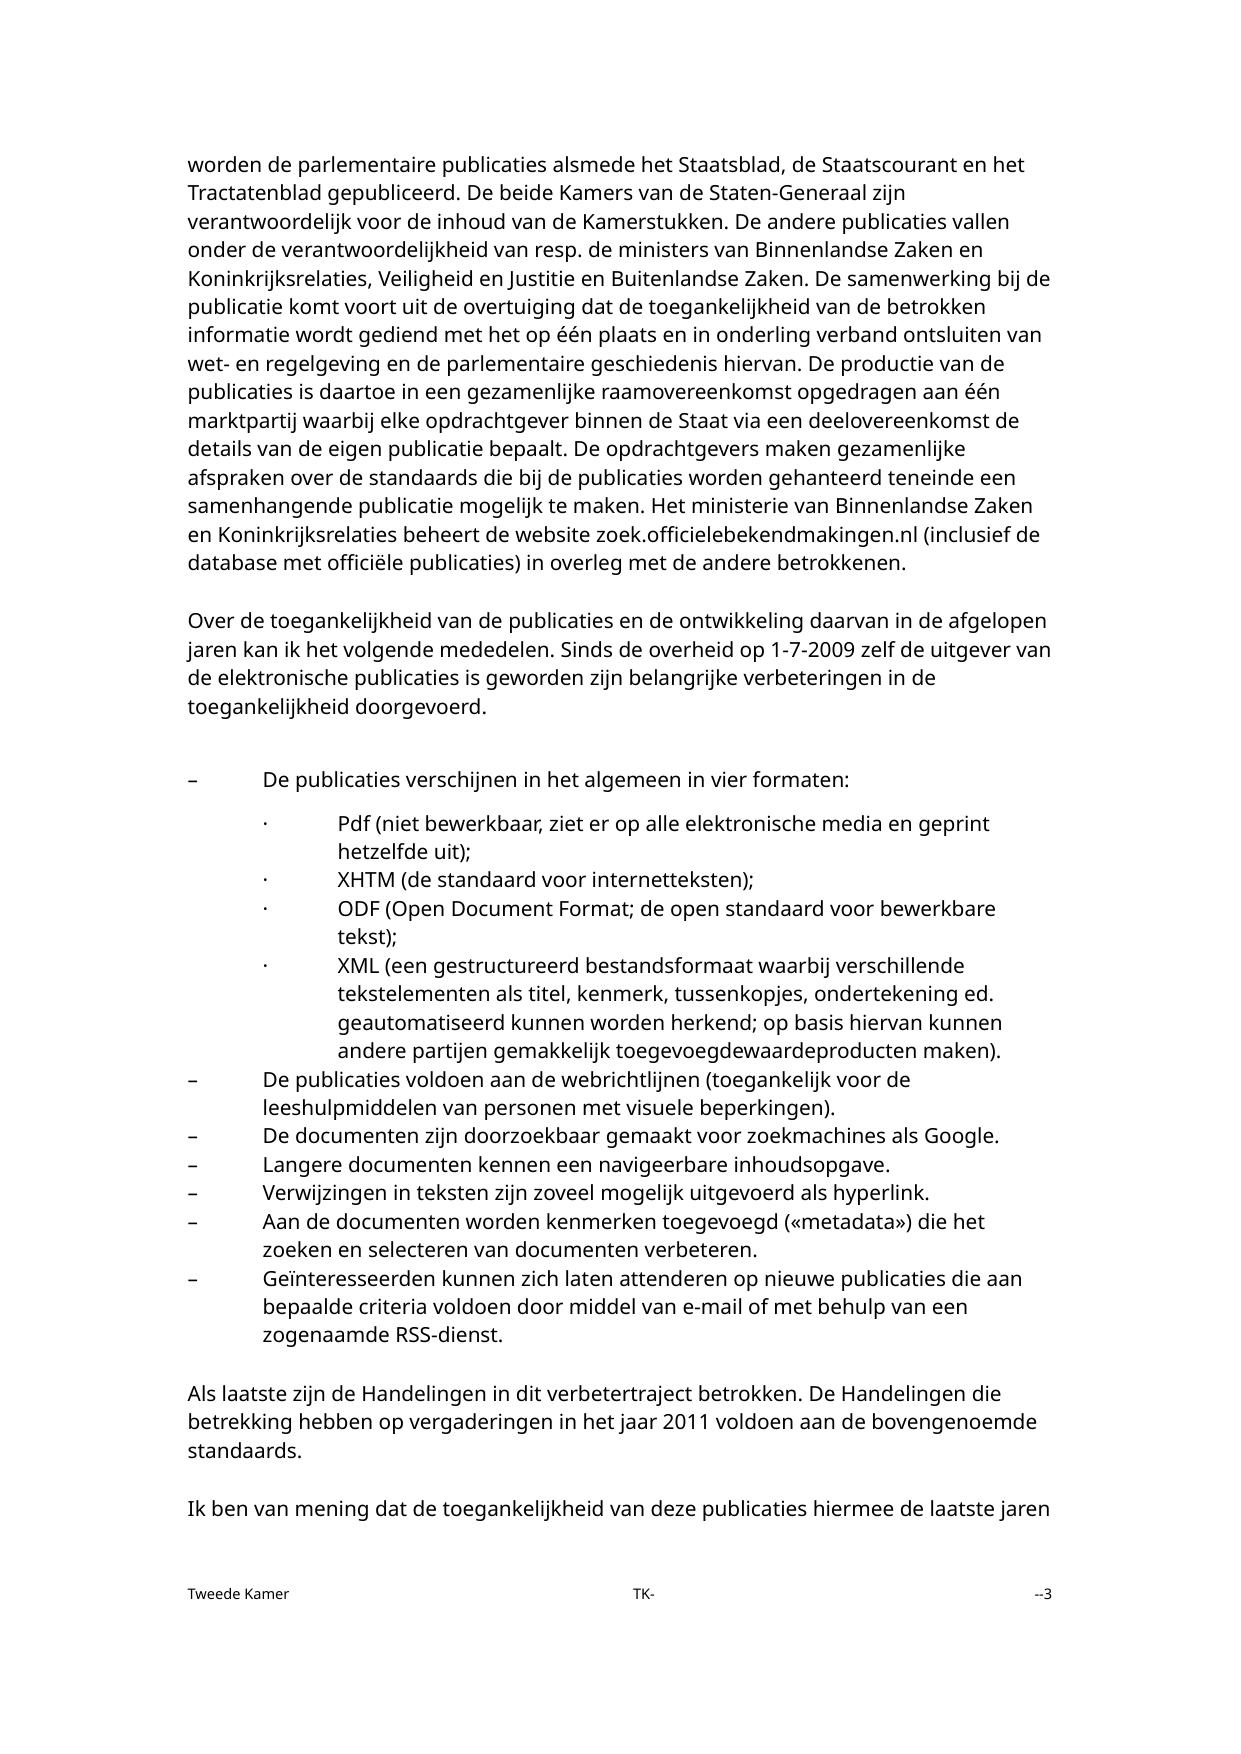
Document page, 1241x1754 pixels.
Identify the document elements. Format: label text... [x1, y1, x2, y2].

list ODF (Open Document Format; de open standaard voor bewerkbare tekst); [262, 894, 1053, 951]
list Geïnteresseerden kunnen zich laten attenderen op nieuwe publicaties die aan bepaalde criteria voldoen door middel van e-mail of met behulp van een zogenaamde RSS-dienst. [187, 1264, 1053, 1349]
list Verwijzingen in teksten zijn zoveel mogelijk uitgevoerd als hyperlink. [187, 1178, 1053, 1207]
list Pdf (niet bewerkbaar, ziet er op alle elektronische media en geprint hetzelfde uit); [262, 809, 1053, 866]
list Aan de documenten worden kenmerken toegevoegd («metadata») die het zoeken en selecteren van documenten verbeteren. [187, 1207, 1053, 1264]
list XHTM (de standaard voor internetteksten); [262, 866, 1053, 894]
list Langere documenten kennen een navigeerbare inhoudsopgave. [187, 1150, 1053, 1178]
list De documenten zijn doorzoekbaar gemaakt voor zoekmachines als Google. [187, 1122, 1053, 1150]
list De publicaties voldoen aan de webrichtlijnen (toegankelijk voor de leeshulpmiddelen van personen met visuele beperkingen). [187, 1065, 1053, 1122]
text worden de parlementaire publicaties alsmede het Staatsblad, de Staatscourant en het Tractatenblad gepubliceerd. De beide Kamers van de Staten-Generaal zijn verantwoordelijk voor de inhoud van de Kamerstukken. De andere publicaties vallen onder de verantwoordelijkheid van resp. de ministers van Binnenlandse Zaken en Koninkrijksrelaties, Veiligheid en Justitie en Buitenlandse Zaken. De samenwerking bij de publicatie komt voort uit de overtuiging dat de toegankelijkheid van de betrokken informatie wordt gediend met het op één plaats en in onderling verband ontsluiten van wet- en regelgeving en de parlementaire geschiedenis hiervan. De productie van de publicaties is daartoe in een gezamenlijke raamovereenkomst opgedragen aan één marktpartij waarbij elke opdrachtgever binnen de Staat via een deelovereenkomst de details van de eigen publicatie bepaalt. De opdrachtgevers maken gezamenlijke afspraken over de standaards die bij de publicaties worden gehanteerd teneinde een samenhangende publicatie mogelijk te maken. Het ministerie van Binnenlandse Zaken en Koninkrijksrelaties beheert de website zoek.officielebekendmakingen.nl (inclusief de database met officiële publicaties) in overleg met de andere betrokkenen. [187, 150, 1053, 577]
list De publicaties verschijnen in het algemeen in vier formaten: [187, 765, 1053, 794]
text Als laatste zijn de Handelingen in dit verbetertraject betrokken. De Handelingen die betrekking hebben op vergaderingen in het jaar 2011 voldoen aan de bovengenoemde standaards. [187, 1379, 1053, 1464]
text Ik ben van mening dat de toegankelijkheid van deze publicaties hiermee de laatste jaren [187, 1494, 1053, 1523]
list XML (een gestructureerd bestandsformaat waarbij verschillende tekstelementen als titel, kenmerk, tussenkopjes, ondertekening ed. geautomatiseerd kunnen worden herkend; op basis hiervan kunnen andere partijen gemakkelijk toegevoegdewaardeproducten maken). [262, 951, 1053, 1065]
text Over de toegankelijkheid van de publicaties en de ontwikkeling daarvan in de afgelopen jaren kan ik het volgende mededelen. Sinds de overheid op 1-7-2009 zelf de uitgever van de elektronische publicaties is geworden zijn belangrijke verbeteringen in de toegankelijkheid doorgevoerd. [187, 607, 1053, 720]
